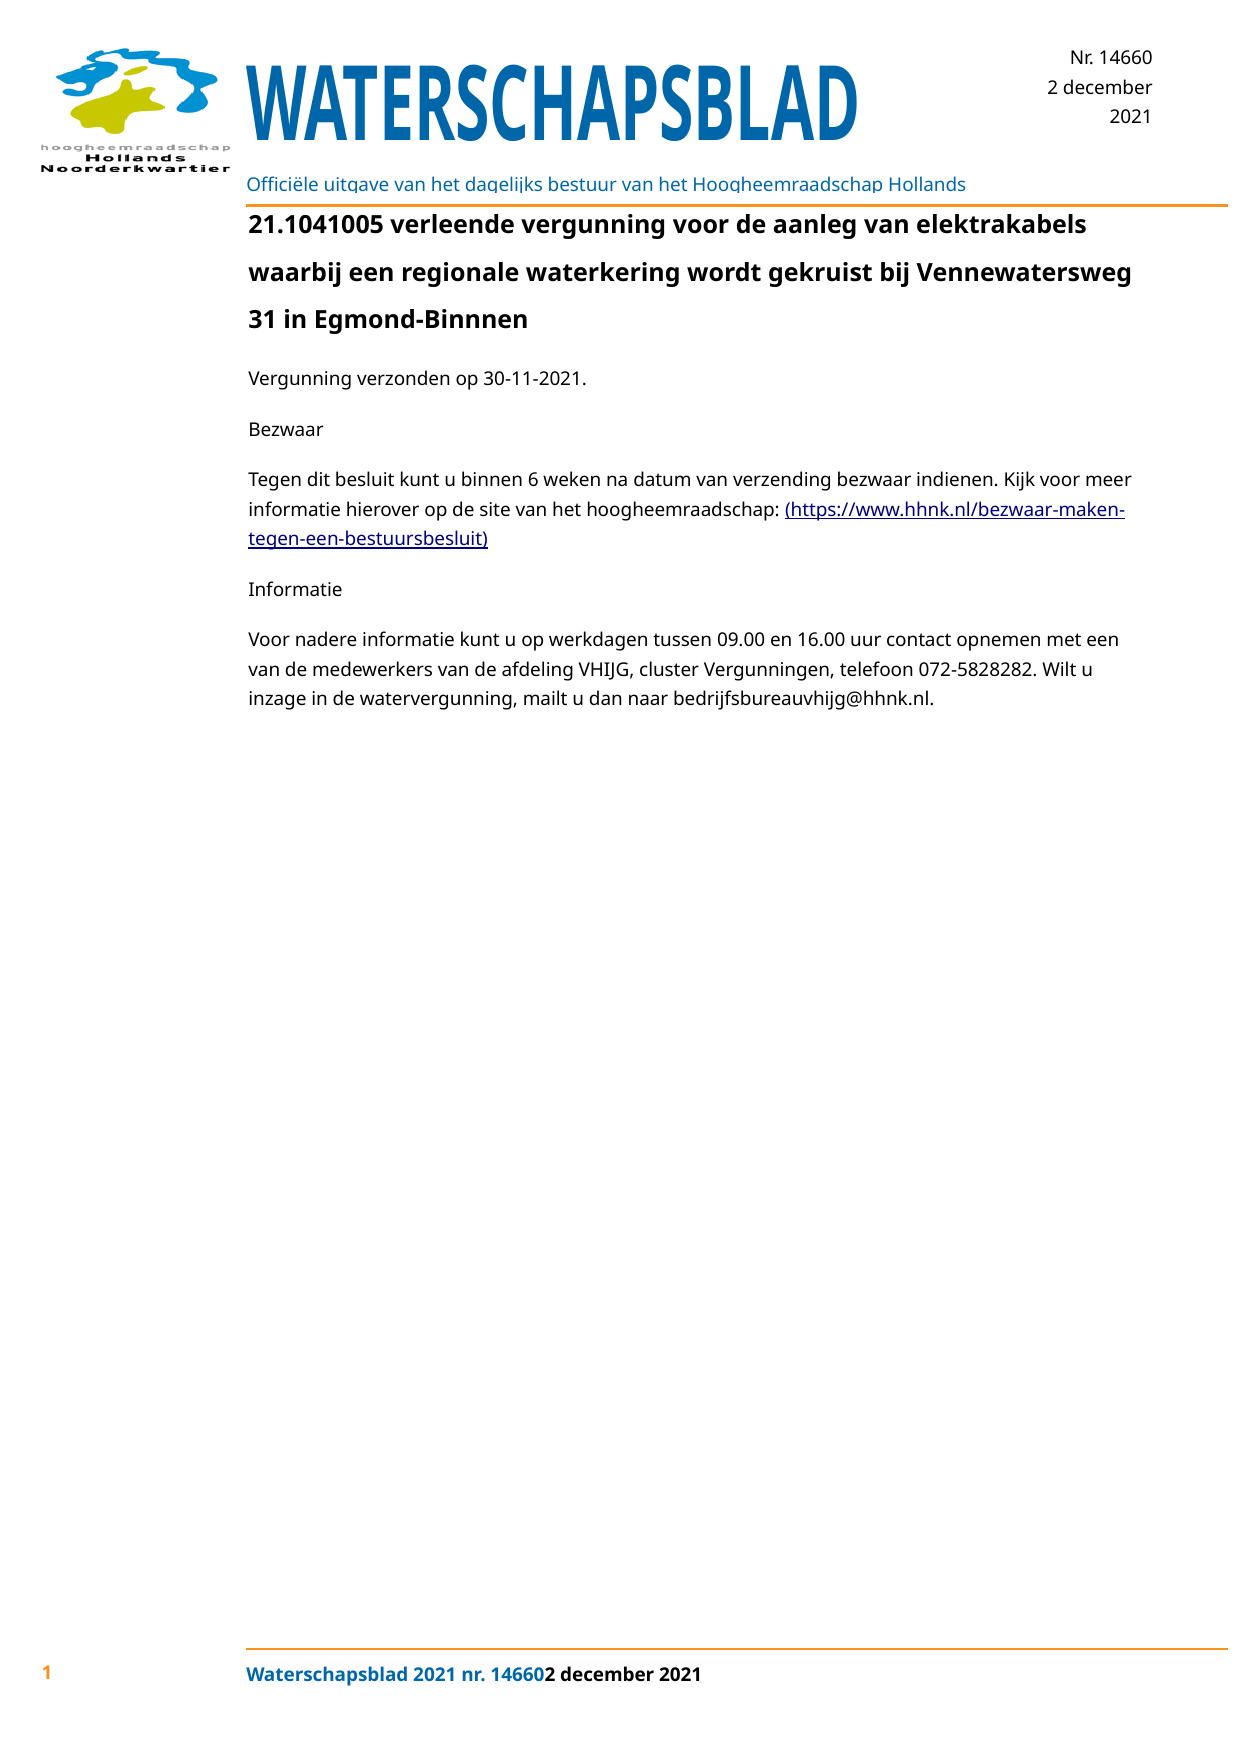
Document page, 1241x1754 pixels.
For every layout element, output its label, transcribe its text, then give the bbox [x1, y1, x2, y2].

picture [41, 47, 231, 172]
text 21.1041005 verleende vergunning voor de aanleg van elektrakabels waarbij een regionale waterkering wordt gekruist bij Vennewatersweg 31 in Egmond-Binnnen [248, 207, 1152, 336]
text Bezwaar [248, 416, 1152, 442]
text Voor nadere informatie kunt u op werkdagen tussen 09.00 en 16.00 uur contact opnemen met een van de medewerkers van de afdeling VHIJG, cluster Vergunningen, telefoon 072-5828282. Wilt u inzage in de watervergunning, mailt u dan naar bedrijfsbureauvhijg@hhnk.nl. [248, 626, 1152, 711]
text Vergunning verzonden op 30-11-2021. [248, 366, 1152, 391]
text Tegen dit besluit kunt u binnen 6 weken na datum van verzending bezwaar indienen. Kijk voor meer informatie hierover op de site van het hoogheemraadschap: (https://www.hhnk.nl/bezwaar-maken-tegen-een-bestuursbesluit) [248, 466, 1152, 551]
text Informatie [248, 576, 1152, 602]
